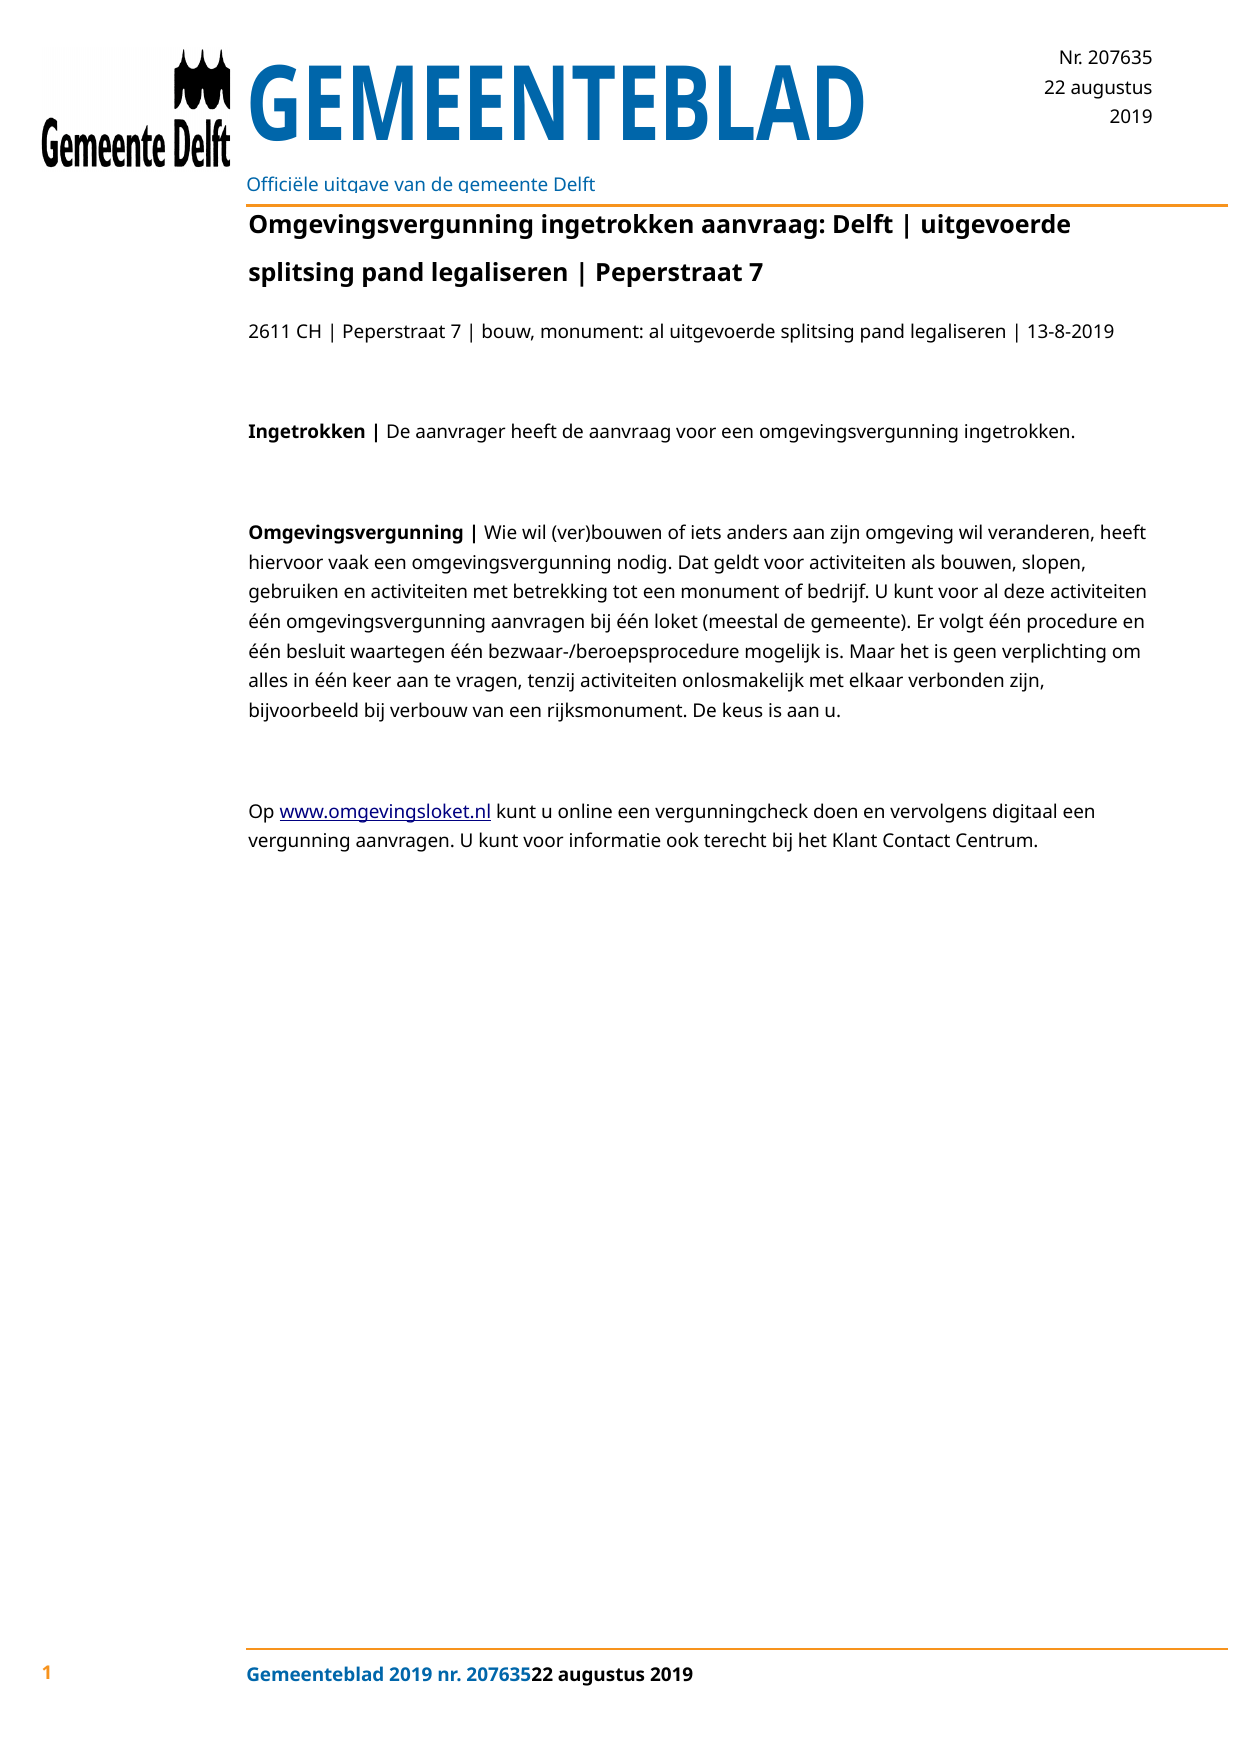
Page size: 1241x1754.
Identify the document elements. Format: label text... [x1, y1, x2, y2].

picture [41, 47, 231, 172]
text Omgevingsvergunning ingetrokken aanvraag: Delft | uitgevoerde splitsing pand legaliseren | Peperstraat 7 [248, 207, 1152, 288]
text Ingetrokken | De aanvrager heeft de aanvraag voor een omgevingsvergunning ingetrokken. [248, 419, 1152, 444]
text 2611 CH | Peperstraat 7 | bouw, monument: al uitgevoerde splitsing pand legaliseren | 13-8-2019 [248, 318, 1152, 344]
text Op www.omgevingsloket.nl kunt u online een vergunningcheck doen en vervolgens digitaal een vergunning aanvragen. U kunt voor informatie ook terecht bij het Klant Contact Centrum. [248, 798, 1152, 853]
text Omgevingsvergunning | Wie wil (ver)bouwen of iets anders aan zijn omgeving wil veranderen, heeft hiervoor vaak een omgevingsvergunning nodig. Dat geldt voor activiteiten als bouwen, slopen, gebruiken en activiteiten met betrekking tot een monument of bedrijf. U kunt voor al deze activiteiten één omgevingsvergunning aanvragen bij één loket (meestal de gemeente). Er volgt één procedure en één besluit waartegen één bezwaar-/beroepsprocedure mogelijk is. Maar het is geen verplichting om alles in één keer aan te vragen, tenzij activiteiten onlosmakelijk met elkaar verbonden zijn, bijvoorbeeld bij verbouw van een rijksmonument. De keus is aan u. [248, 519, 1152, 723]
